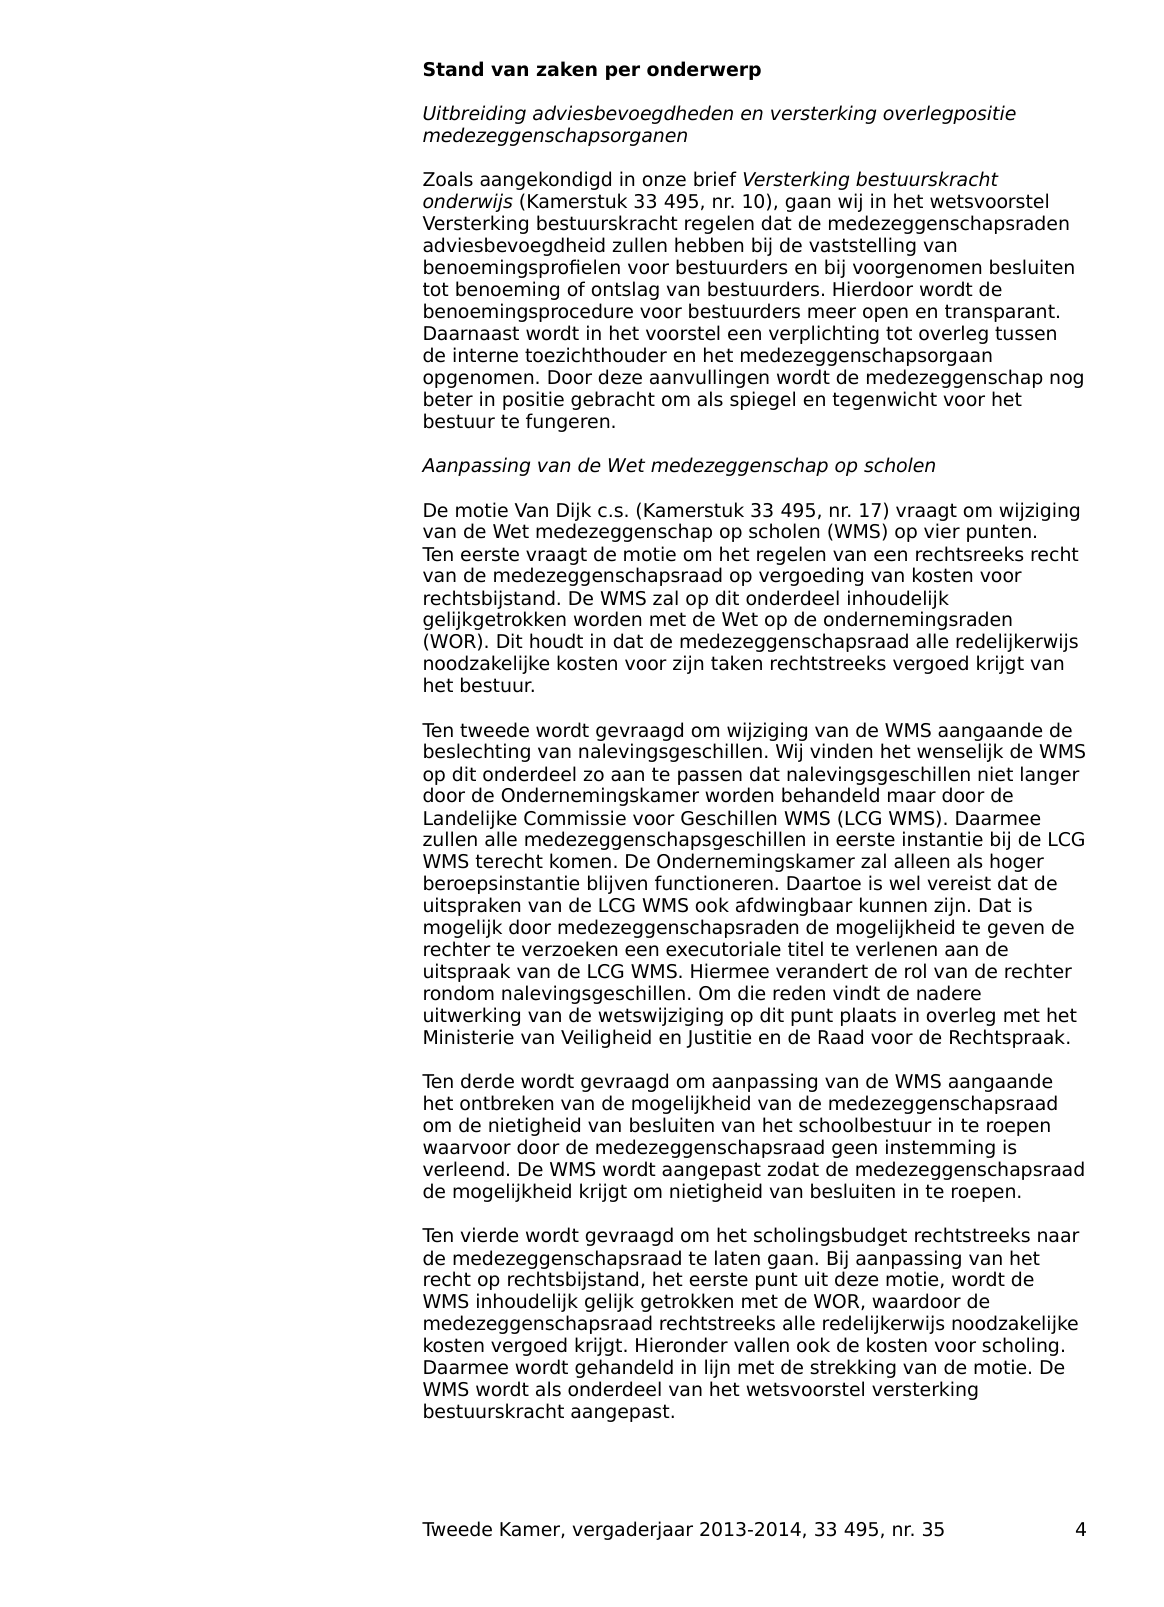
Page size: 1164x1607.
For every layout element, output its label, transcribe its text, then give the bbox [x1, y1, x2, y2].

text Ten vierde wordt gevraagd om het scholingsbudget rechtstreeks naar de medezeggenschapsraad te laten gaan. Bij aanpassing van het recht op rechtsbijstand, het eerste punt uit deze motie, wordt de WMS inhoudelijk gelijk getrokken met de WOR, waardoor de medezeggenschapsraad rechtstreeks alle redelijkerwijs noodzakelijke kosten vergoed krijgt. Hieronder vallen ook de kosten voor scholing. Daarmee wordt gehandeld in lijn met de strekking van de motie. De WMS wordt als onderdeel van het wetsvoorstel versterking bestuurskracht aangepast. [422, 1225, 1087, 1423]
text Ten tweede wordt gevraagd om wijziging van de WMS aangaande de beslechting van nalevingsgeschillen. Wij vinden het wenselijk de WMS op dit onderdeel zo aan te passen dat nalevingsgeschillen niet langer door de Ondernemingskamer worden behandeld maar door de Landelijke Commissie voor Geschillen WMS (LCG WMS). Daarmee zullen alle medezeggenschapsgeschillen in eerste instantie bij de LCG WMS terecht komen. De Ondernemingskamer zal alleen als hoger beroepsinstantie blijven functioneren. Daartoe is wel vereist dat de uitspraken van de LCG WMS ook afdwingbaar kunnen zijn. Dat is mogelijk door medezeggenschapsraden de mogelijkheid te geven de rechter te verzoeken een executoriale titel te verlenen aan de uitspraak van de LCG WMS. Hiermee verandert de rol van de rechter rondom nalevingsgeschillen. Om die reden vindt de nadere uitwerking van de wetswijziging op dit punt plaats in overleg met het Ministerie van Veiligheid en Justitie en de Raad voor de Rechtspraak. [422, 719, 1087, 1049]
text De motie Van Dijk c.s. (Kamerstuk 33 495, nr. 17) vraagt om wijziging van de Wet medezeggenschap op scholen (WMS) op vier punten. [422, 499, 1087, 543]
subtitle Uitbreiding adviesbevoegdheden en versterking overlegpositie medezeggenschapsorganen [422, 103, 1087, 147]
text Ten derde wordt gevraagd om aanpassing van de WMS aangaande het ontbreken van de mogelijkheid van de medezeggenschapsraad om de nietigheid van besluiten van het schoolbestuur in te roepen waarvoor door de medezeggenschapsraad geen instemming is verleend. De WMS wordt aangepast zodat de medezeggenschapsraad de mogelijkheid krijgt om nietigheid van besluiten in te roepen. [422, 1071, 1087, 1203]
subtitle Aanpassing van de Wet medezeggenschap op scholen [422, 455, 1087, 477]
text Ten eerste vraagt de motie om het regelen van een rechtsreeks recht van de medezeggenschapsraad op vergoeding van kosten voor rechtsbijstand. De WMS zal op dit onderdeel inhoudelijk gelijkgetrokken worden met de Wet op de ondernemingsraden (WOR). Dit houdt in dat de medezeggenschapsraad alle redelijkerwijs noodzakelijke kosten voor zijn taken rechtstreeks vergoed krijgt van het bestuur. [422, 543, 1087, 697]
text Zoals aangekondigd in onze brief Versterking bestuurskracht onderwijs (Kamerstuk 33 495, nr. 10), gaan wij in het wetsvoorstel Versterking bestuurskracht regelen dat de medezeggenschapsraden adviesbevoegdheid zullen hebben bij de vaststelling van benoemingsprofielen voor bestuurders en bij voorgenomen besluiten tot benoeming of ontslag van bestuurders. Hierdoor wordt de benoemingsprocedure voor bestuurders meer open en transparant. Daarnaast wordt in het voorstel een verplichting tot overleg tussen de interne toezichthouder en het medezeggenschapsorgaan opgenomen. Door deze aanvullingen wordt de medezeggenschap nog beter in positie gebracht om als spiegel en tegenwicht voor het bestuur te fungeren. [422, 169, 1087, 433]
subtitle Stand van zaken per onderwerp [422, 59, 1087, 81]
